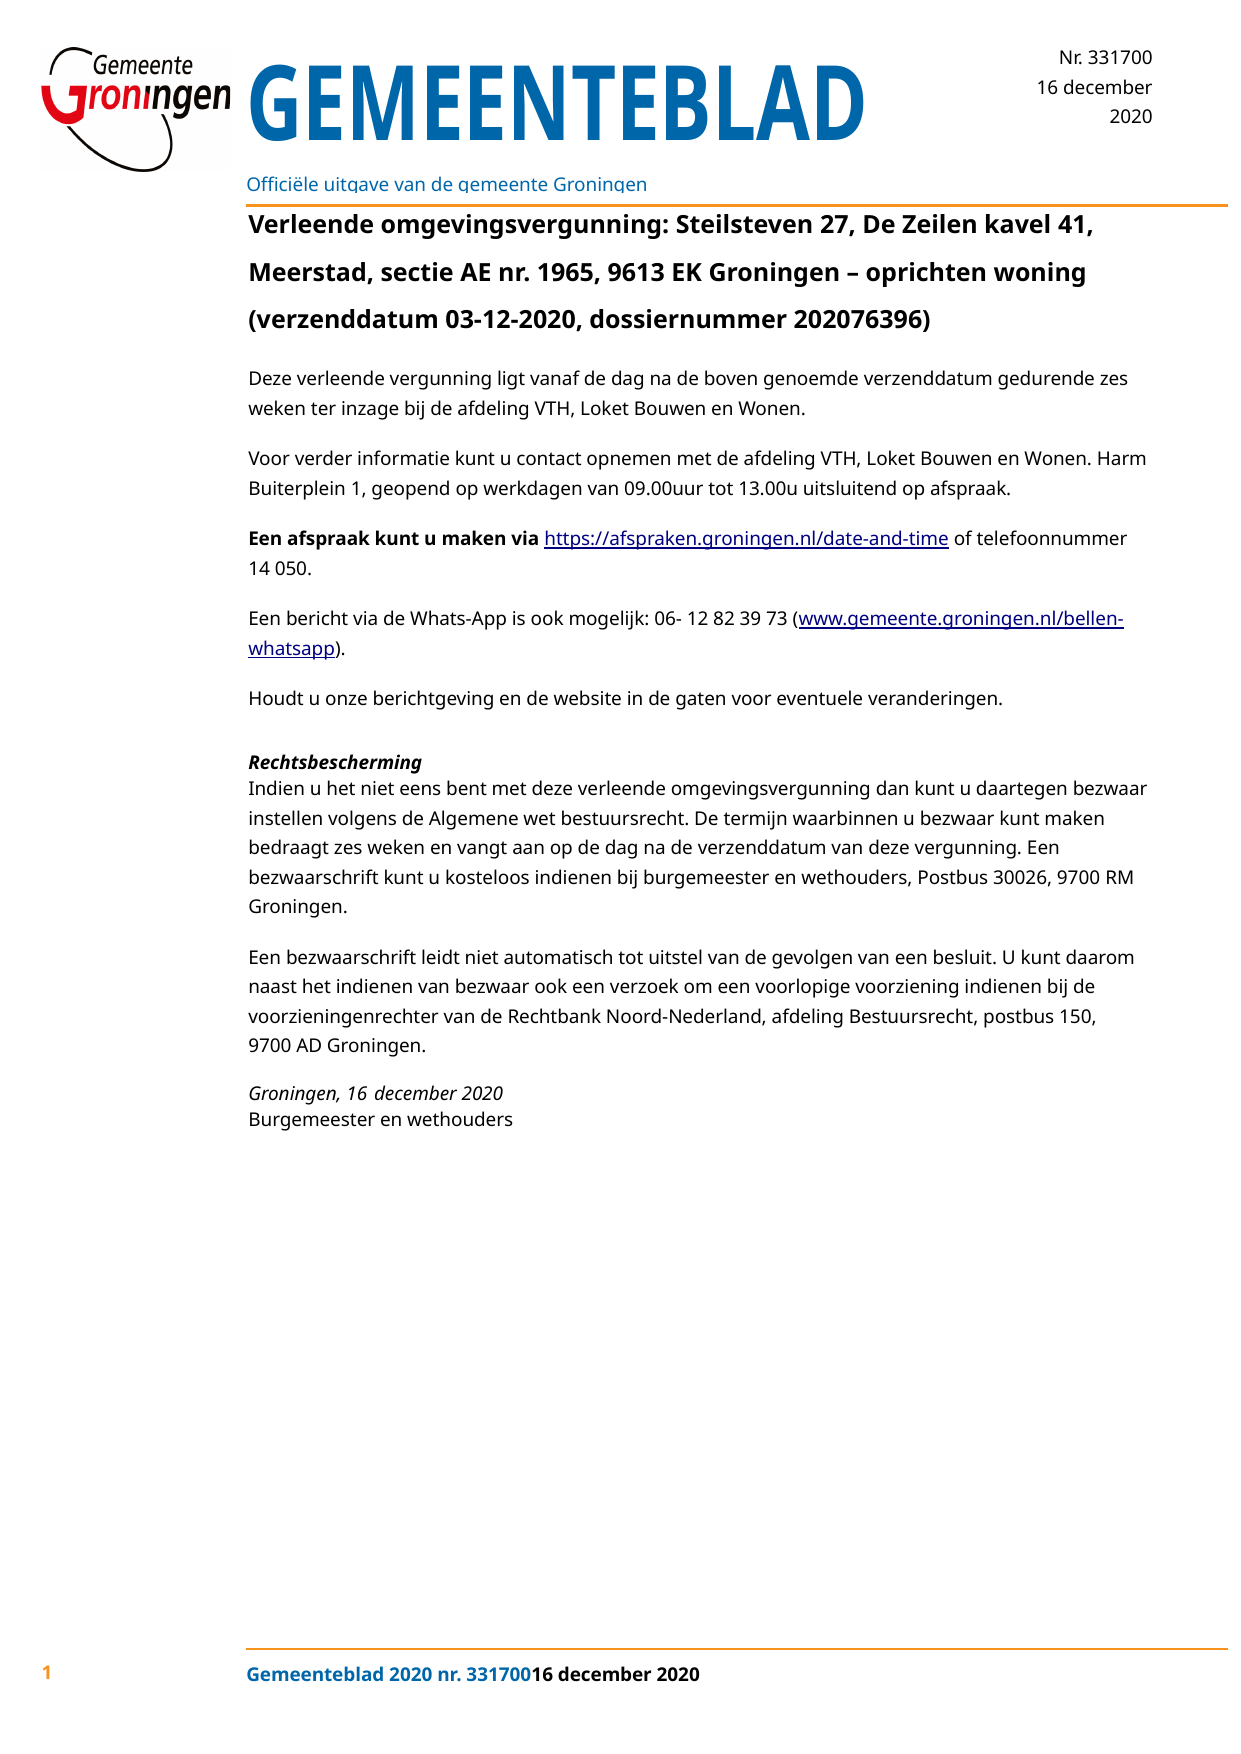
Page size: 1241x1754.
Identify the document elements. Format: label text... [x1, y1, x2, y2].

text Verleende omgevingsvergunning: Steilsteven 27, De Zeilen kavel 41, Meerstad, sectie AE nr. 1965, 9613 EK Groningen – oprichten woning (verzenddatum 03-12-2020, dossiernummer 202076396) [248, 207, 1152, 336]
text Deze verleende vergunning ligt vanaf de dag na de boven genoemde verzenddatum gedurende zes weken ter inzage bij de afdeling VTH, Loket Bouwen en Wonen. [248, 366, 1152, 421]
text Een afspraak kunt u maken via https://afspraken.groningen.nl/date-and-time of telefoonnummer 14 050. [248, 526, 1152, 581]
text Een bericht via de Whats-App is ook mogelijk: 06- 12 82 39 73 (www.gemeente.groningen.nl/bellen-whatsapp). [248, 606, 1152, 661]
text Een bezwaarschrift leidt niet automatisch tot uitstel van de gevolgen van een besluit. U kunt daarom naast het indienen van bezwaar ook een verzoek om een voorlopige voorziening indienen bij de voorzieningenrechter van de Rechtbank Noord-Nederland, afdeling Bestuursrecht, postbus 150, 9700 AD Groningen. [248, 944, 1152, 1058]
text Indien u het niet eens bent met deze verleende omgevingsvergunning dan kunt u daartegen bezwaar instellen volgens de Algemene wet bestuursrecht. De termijn waarbinnen u bezwaar kunt maken bedraagt zes weken en vangt aan op de dag na de verzenddatum van deze vergunning. Een bezwaarschrift kunt u kosteloos indienen bij burgemeester en wethouders, Postbus 30026, 9700 RM Groningen. [248, 775, 1152, 919]
text Rechtsbescherming [248, 749, 1152, 775]
picture [41, 47, 231, 172]
text Voor verder informatie kunt u contact opnemen met de afdeling VTH, Loket Bouwen en Wonen. Harm Buiterplein 1, geopend op werkdagen van 09.00uur tot 13.00u uitsluitend op afspraak. [248, 446, 1152, 501]
text Houdt u onze berichtgeving en de website in de gaten voor eventuele veranderingen. [248, 686, 1152, 711]
text Burgemeester en wethouders [248, 1106, 1152, 1132]
text Groningen, 16 december 2020 [248, 1081, 1152, 1106]
